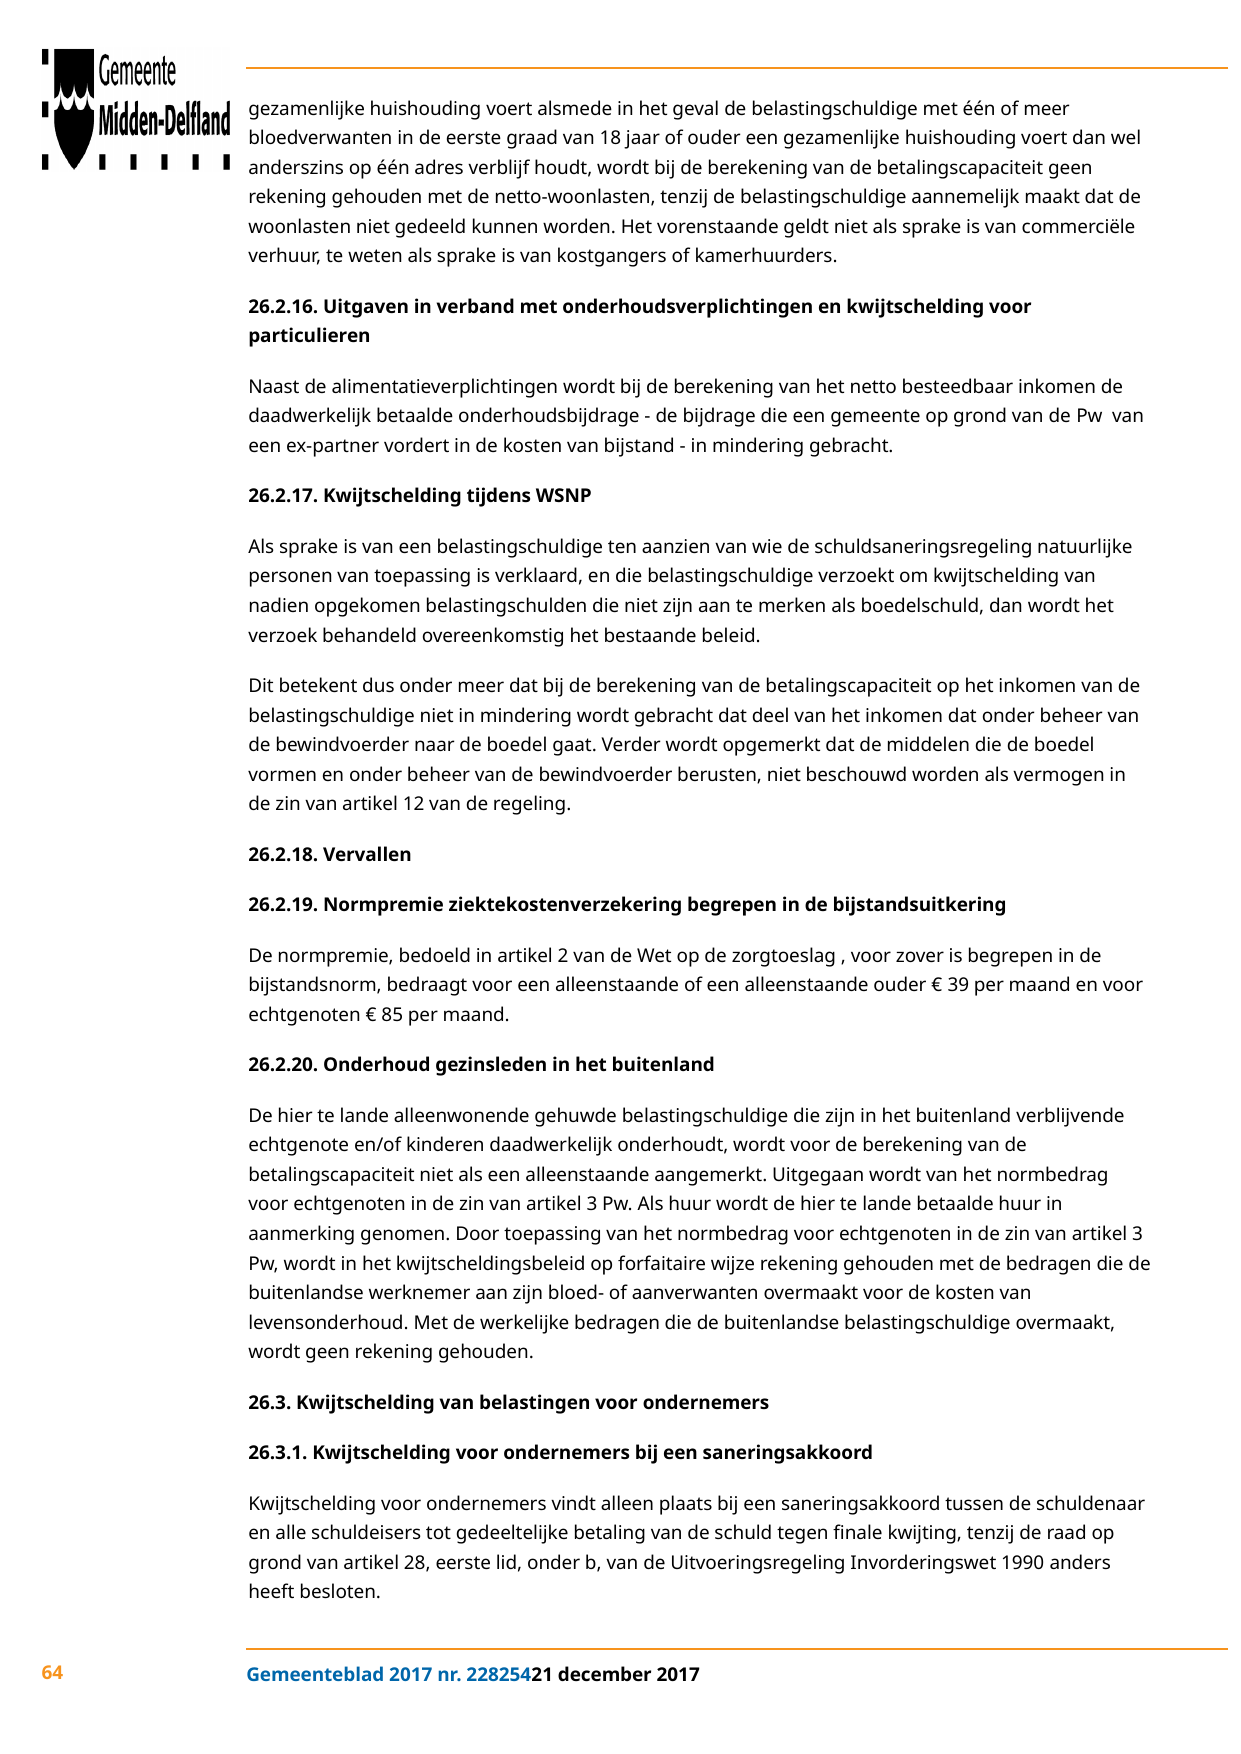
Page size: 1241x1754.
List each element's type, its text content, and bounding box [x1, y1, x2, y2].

text De hier te lande alleenwonende gehuwde belastingschuldige die zijn in het buitenland verblijvende echtgenote en/of kinderen daadwerkelijk onderhoudt, wordt voor de berekening van de betalingscapaciteit niet als een alleenstaande aangemerkt. Uitgegaan wordt van het normbedrag voor echtgenoten in de zin van artikel 3 Pw. Als huur wordt de hier te lande betaalde huur in aanmerking genomen. Door toepassing van het normbedrag voor echtgenoten in de zin van artikel 3 Pw, wordt in het kwijtscheldingsbeleid op forfaitaire wijze rekening gehouden met de bedragen die de buitenlandse werknemer aan zijn bloed- of aanverwanten overmaakt voor de kosten van levensonderhoud. Met de werkelijke bedragen die de buitenlandse belastingschuldige overmaakt, wordt geen rekening gehouden. [248, 1102, 1152, 1364]
text Als sprake is van een belastingschuldige ten aanzien van wie de schuldsaneringsregeling natuurlijke personen van toepassing is verklaard, en die belastingschuldige verzoekt om kwijtschelding van nadien opgekomen belastingschulden die niet zijn aan te merken als boedelschuld, dan wordt het verzoek behandeld overeenkomstig het bestaande beleid. [248, 533, 1152, 648]
text 26.2.19. Normpremie ziektekostenverzekering begrepen in de bijstandsuitkering [248, 891, 1152, 917]
text 26.3. Kwijtschelding van belastingen voor ondernemers [248, 1389, 1152, 1415]
text 26.2.18. Vervallen [248, 841, 1152, 867]
text De normpremie, bedoeld in artikel 2 van de Wet op de zorgtoeslag , voor zover is begrepen in de bijstandsnorm, bedraagt voor een alleenstaande of een alleenstaande ouder € 39 per maand en voor echtgenoten € 85 per maand. [248, 942, 1152, 1027]
text gezamenlijke huishouding voert alsmede in het geval de belastingschuldige met één of meer bloedverwanten in de eerste graad van 18 jaar of ouder een gezamenlijke huishouding voert dan wel anderszins op één adres verblijf houdt, wordt bij de berekening van de betalingscapaciteit geen rekening gehouden met de netto-woonlasten, tenzij de belastingschuldige aannemelijk maakt dat de woonlasten niet gedeeld kunnen worden. Het vorenstaande geldt niet als sprake is van commerciële verhuur, te weten als sprake is van kostgangers of kamerhuurders. [248, 95, 1152, 268]
picture [41, 47, 231, 172]
text Kwijtschelding voor ondernemers vindt alleen plaats bij een saneringsakkoord tussen de schuldenaar en alle schuldeisers tot gedeeltelijke betaling van de schuld tegen finale kwijting, tenzij de raad op grond van artikel 28, eerste lid, onder b, van de Uitvoeringsregeling Invorderingswet 1990 anders heeft besloten. [248, 1490, 1152, 1604]
text 26.2.17. Kwijtschelding tijdens WSNP [248, 483, 1152, 508]
text Naast de alimentatieverplichtingen wordt bij de berekening van het netto besteedbaar inkomen de daadwerkelijk betaalde onderhoudsbijdrage - de bijdrage die een gemeente op grond van de Pw van een ex-partner vordert in de kosten van bijstand - in mindering gebracht. [248, 373, 1152, 458]
text 26.2.20. Onderhoud gezinsleden in het buitenland [248, 1051, 1152, 1077]
text Dit betekent dus onder meer dat bij de berekening van de betalingscapaciteit op het inkomen van de belastingschuldige niet in mindering wordt gebracht dat deel van het inkomen dat onder beheer van de bewindvoerder naar de boedel gaat. Verder wordt opgemerkt dat de middelen die de boedel vormen en onder beheer van de bewindvoerder berusten, niet beschouwd worden als vermogen in de zin van artikel 12 van de regeling. [248, 672, 1152, 816]
text 26.3.1. Kwijtschelding voor ondernemers bij een saneringsakkoord [248, 1439, 1152, 1465]
text 26.2.16. Uitgaven in verband met onderhoudsverplichtingen en kwijtschelding voor particulieren [248, 293, 1152, 348]
